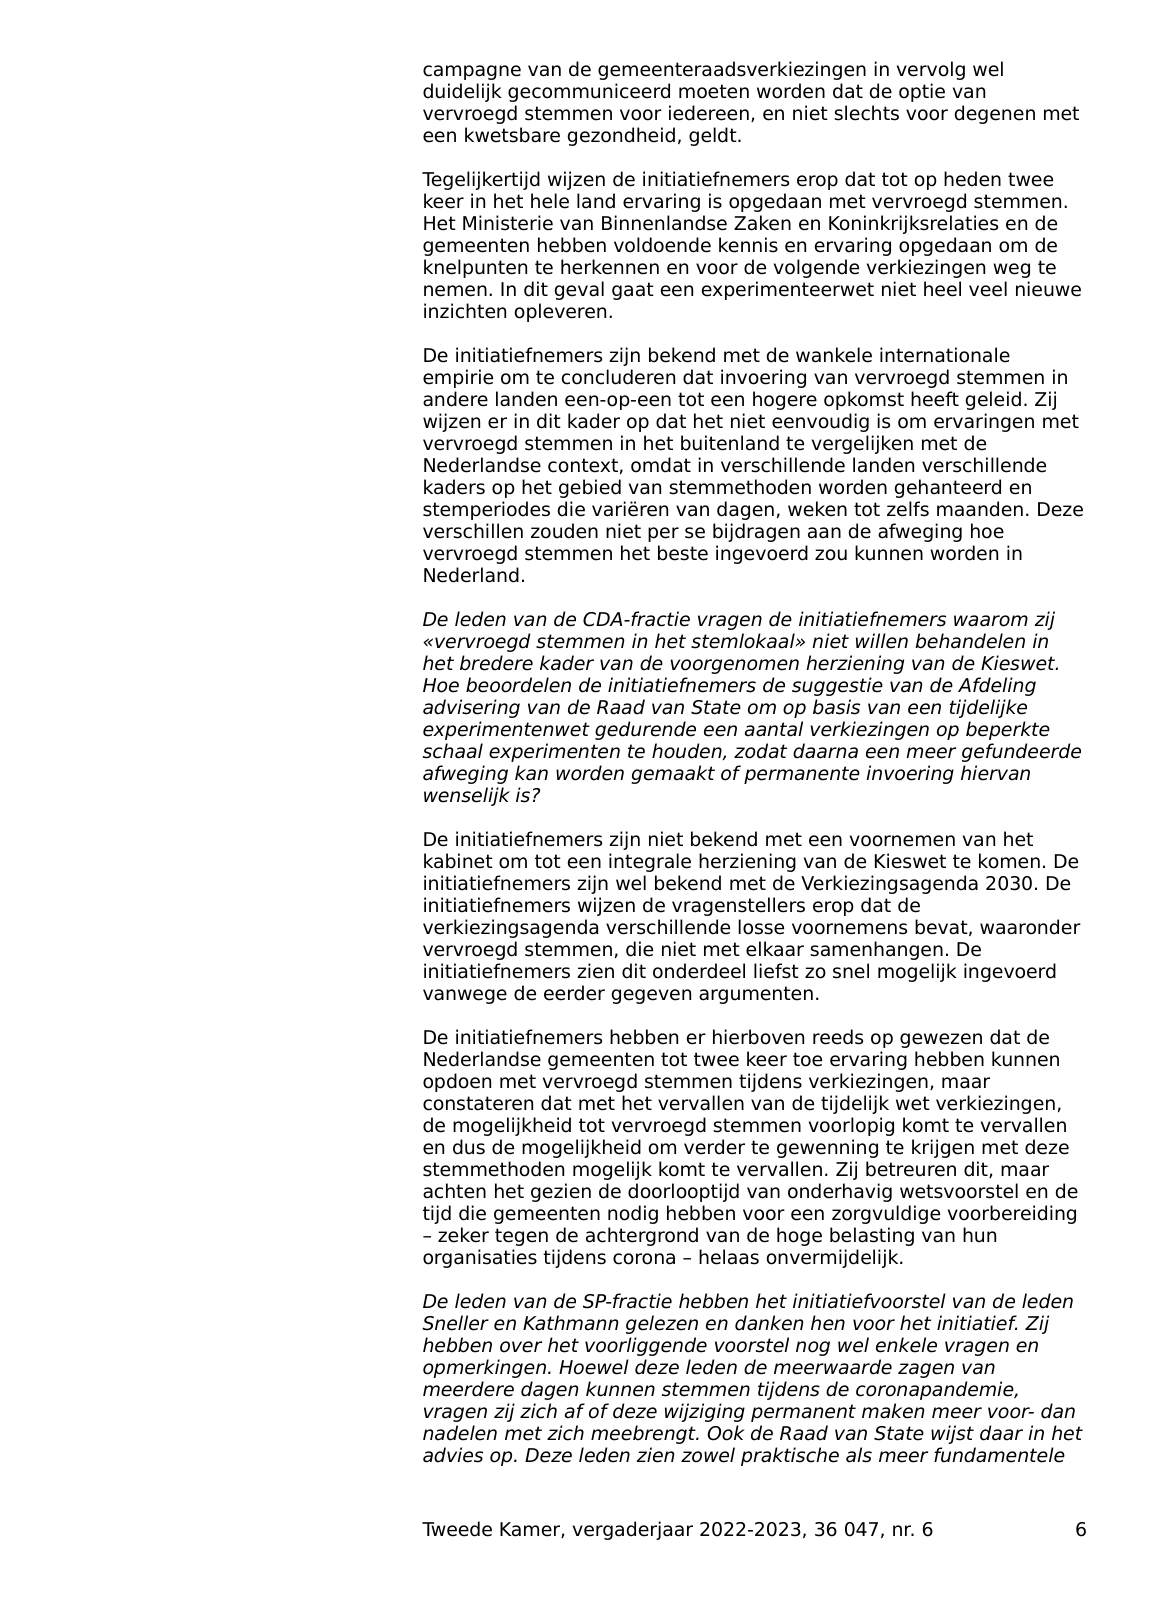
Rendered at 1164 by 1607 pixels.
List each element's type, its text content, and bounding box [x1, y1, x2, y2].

text De leden van de CDA-fractie vragen de initiatiefnemers waarom zij «vervroegd stemmen in het stemlokaal» niet willen behandelen in het bredere kader van de voorgenomen herziening van de Kieswet. Hoe beoordelen de initiatiefnemers de suggestie van de Afdeling advisering van de Raad van State om op basis van een tijdelijke experimentenwet gedurende een aantal verkiezingen op beperkte schaal experimenten te houden, zodat daarna een meer gefundeerde afweging kan worden gemaakt of permanente invoering hiervan wenselijk is? [422, 609, 1087, 807]
text campagne van de gemeenteraadsverkiezingen in vervolg wel duidelijk gecommuniceerd moeten worden dat de optie van vervroegd stemmen voor iedereen, en niet slechts voor degenen met een kwetsbare gezondheid, geldt. [422, 59, 1087, 147]
text De leden van de SP-fractie hebben het initiatiefvoorstel van de leden Sneller en Kathmann gelezen en danken hen voor het initiatief. Zij hebben over het voorliggende voorstel nog wel enkele vragen en opmerkingen. Hoewel deze leden de meerwaarde zagen van meerdere dagen kunnen stemmen tijdens de coronapandemie, vragen zij zich af of deze wijziging permanent maken meer voor- dan nadelen met zich meebrengt. Ook de Raad van State wijst daar in het advies op. Deze leden zien zowel praktische als meer fundamentele [422, 1291, 1087, 1467]
text De initiatiefnemers hebben er hierboven reeds op gewezen dat de Nederlandse gemeenten tot twee keer toe ervaring hebben kunnen opdoen met vervroegd stemmen tijdens verkiezingen, maar constateren dat met het vervallen van de tijdelijk wet verkiezingen, de mogelijkheid tot vervroegd stemmen voorlopig komt te vervallen en dus de mogelijkheid om verder te gewenning te krijgen met deze stemmethoden mogelijk komt te vervallen. Zij betreuren dit, maar achten het gezien de doorlooptijd van onderhavig wetsvoorstel en de tijd die gemeenten nodig hebben voor een zorgvuldige voorbereiding – zeker tegen de achtergrond van de hoge belasting van hun organisaties tijdens corona – helaas onvermijdelijk. [422, 1027, 1087, 1269]
text Tegelijkertijd wijzen de initiatiefnemers erop dat tot op heden twee keer in het hele land ervaring is opgedaan met vervroegd stemmen. Het Ministerie van Binnenlandse Zaken en Koninkrijksrelaties en de gemeenten hebben voldoende kennis en ervaring opgedaan om de knelpunten te herkennen en voor de volgende verkiezingen weg te nemen. In dit geval gaat een experimenteerwet niet heel veel nieuwe inzichten opleveren. [422, 169, 1087, 323]
text De initiatiefnemers zijn niet bekend met een voornemen van het kabinet om tot een integrale herziening van de Kieswet te komen. De initiatiefnemers zijn wel bekend met de Verkiezingsagenda 2030. De initiatiefnemers wijzen de vragenstellers erop dat de verkiezingsagenda verschillende losse voornemens bevat, waaronder vervroegd stemmen, die niet met elkaar samenhangen. De initiatiefnemers zien dit onderdeel liefst zo snel mogelijk ingevoerd vanwege de eerder gegeven argumenten. [422, 829, 1087, 1005]
text De initiatiefnemers zijn bekend met de wankele internationale empirie om te concluderen dat invoering van vervroegd stemmen in andere landen een-op-een tot een hogere opkomst heeft geleid. Zij wijzen er in dit kader op dat het niet eenvoudig is om ervaringen met vervroegd stemmen in het buitenland te vergelijken met de Nederlandse context, omdat in verschillende landen verschillende kaders op het gebied van stemmethoden worden gehanteerd en stemperiodes die variëren van dagen, weken tot zelfs maanden. Deze verschillen zouden niet per se bijdragen aan de afweging hoe vervroegd stemmen het beste ingevoerd zou kunnen worden in Nederland. [422, 345, 1087, 587]
